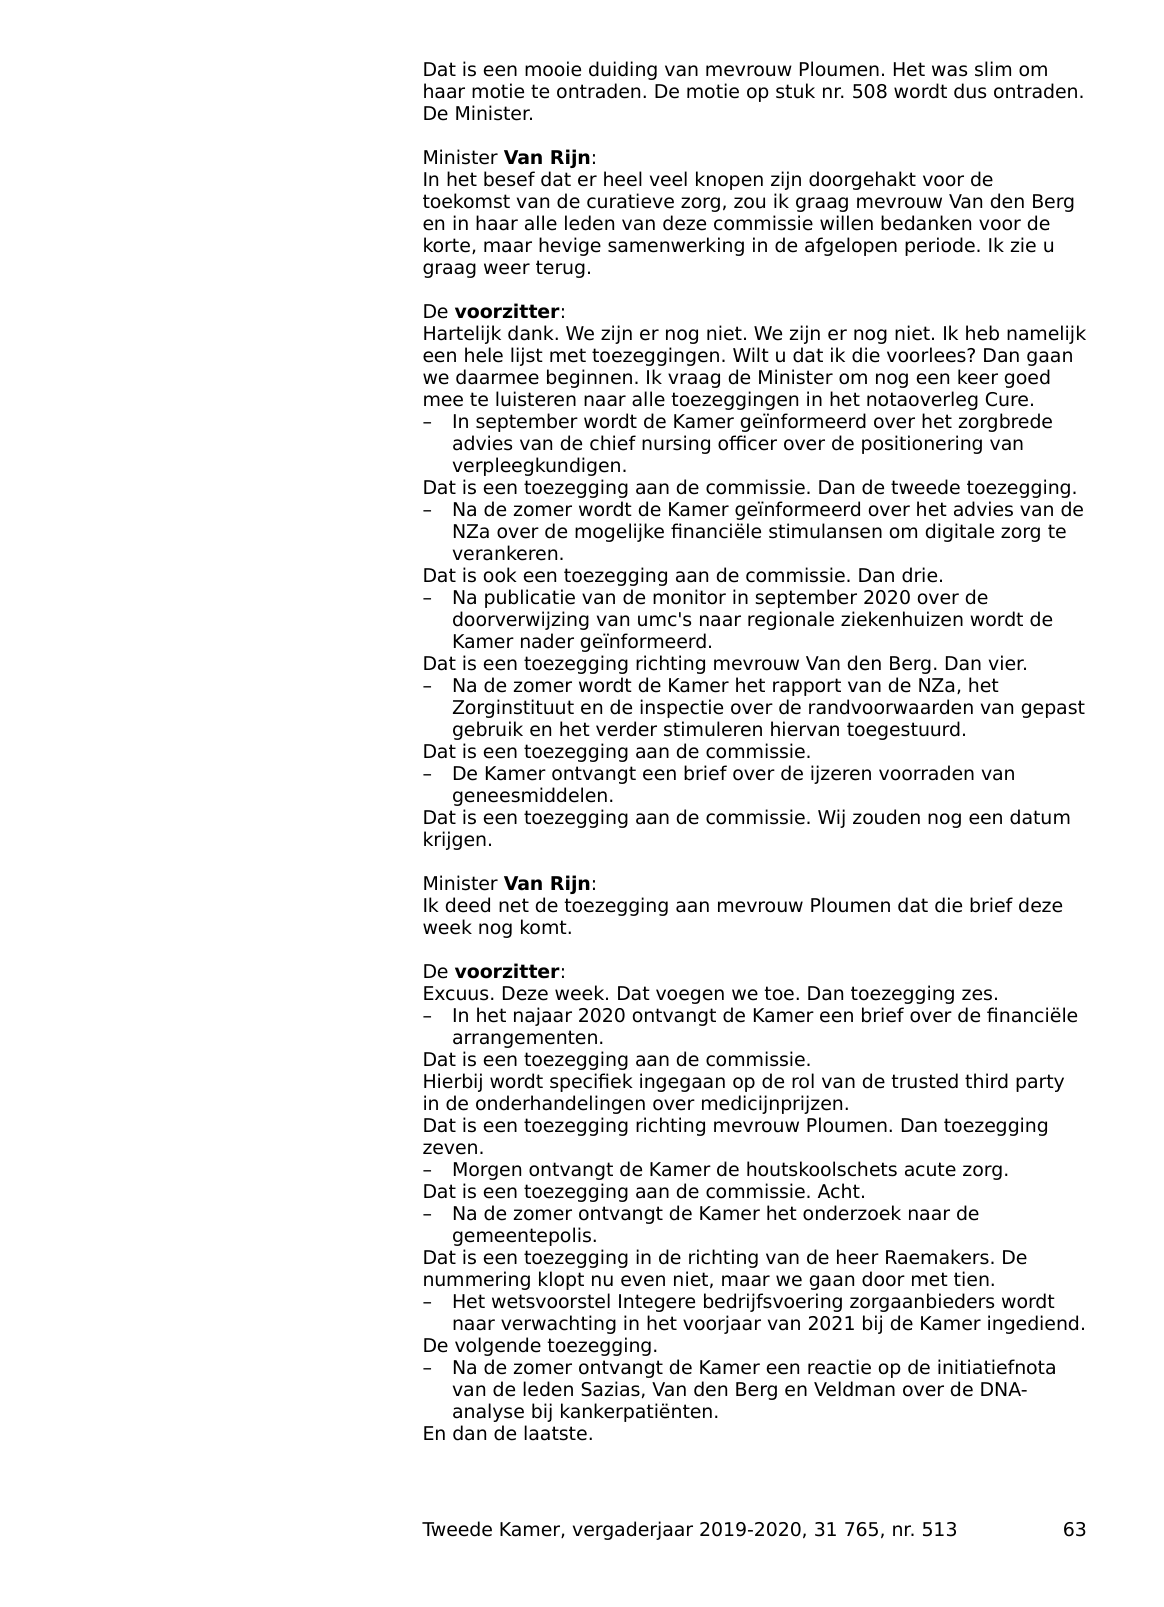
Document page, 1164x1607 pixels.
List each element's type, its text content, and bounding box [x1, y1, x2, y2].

text Dat is een toezegging aan de commissie. Dan de tweede toezegging. [422, 477, 1087, 499]
text Dat is een toezegging aan de commissie. Acht. [422, 1181, 1087, 1203]
text Excuus. Deze week. Dat voegen we toe. Dan toezegging zes. [422, 983, 1087, 1005]
text Minister Van Rijn: [422, 873, 1087, 895]
text De volgende toezegging. [422, 1335, 1087, 1357]
text – Na de zomer wordt de Kamer het rapport van de NZa, het Zorginstituut en de inspectie over de randvoorwaarden van gepast gebruik en het verder stimuleren hiervan toegestuurd. [422, 675, 1087, 741]
text Dat is een toezegging in de richting van de heer Raemakers. De nummering klopt nu even niet, maar we gaan door met tien. [422, 1247, 1087, 1291]
text Dat is een toezegging aan de commissie. Wij zouden nog een datum krijgen. [422, 807, 1087, 851]
text Dat is ook een toezegging aan de commissie. Dan drie. [422, 565, 1087, 587]
text Hierbij wordt specifiek ingegaan op de rol van de trusted third party in de onderhandelingen over medicijnprijzen. [422, 1071, 1087, 1115]
text – De Kamer ontvangt een brief over de ijzeren voorraden van geneesmiddelen. [422, 763, 1087, 807]
text Minister Van Rijn: [422, 147, 1087, 169]
text Dat is een toezegging aan de commissie. [422, 1049, 1087, 1071]
text Dat is een toezegging richting mevrouw Ploumen. Dan toezegging zeven. [422, 1115, 1087, 1159]
text – Na de zomer ontvangt de Kamer een reactie op de initiatiefnota van de leden Sazias, Van den Berg en Veldman over de DNA-analyse bij kankerpatiënten. [422, 1357, 1087, 1423]
text – In het najaar 2020 ontvangt de Kamer een brief over de financiële arrangementen. [422, 1005, 1087, 1049]
text Ik deed net de toezegging aan mevrouw Ploumen dat die brief deze week nog komt. [422, 895, 1087, 939]
text In het besef dat er heel veel knopen zijn doorgehakt voor de toekomst van de curatieve zorg, zou ik graag mevrouw Van den Berg en in haar alle leden van deze commissie willen bedanken voor de korte, maar hevige samenwerking in de afgelopen periode. Ik zie u graag weer terug. [422, 169, 1087, 279]
text De voorzitter: [422, 961, 1087, 983]
text – Het wetsvoorstel Integere bedrijfsvoering zorgaanbieders wordt naar verwachting in het voorjaar van 2021 bij de Kamer ingediend. [422, 1291, 1087, 1335]
text Dat is een toezegging aan de commissie. [422, 741, 1087, 763]
text Dat is een mooie duiding van mevrouw Ploumen. Het was slim om haar motie te ontraden. De motie op stuk nr. 508 wordt dus ontraden. De Minister. [422, 59, 1087, 125]
text Hartelijk dank. We zijn er nog niet. We zijn er nog niet. Ik heb namelijk een hele lijst met toezeggingen. Wilt u dat ik die voorlees? Dan gaan we daarmee beginnen. Ik vraag de Minister om nog een keer goed mee te luisteren naar alle toezeggingen in het notaoverleg Cure. [422, 323, 1087, 411]
text Dat is een toezegging richting mevrouw Van den Berg. Dan vier. [422, 653, 1087, 675]
text En dan de laatste. [422, 1423, 1087, 1444]
text – Na de zomer wordt de Kamer geïnformeerd over het advies van de NZa over de mogelijke financiële stimulansen om digitale zorg te verankeren. [422, 499, 1087, 565]
text De voorzitter: [422, 301, 1087, 323]
text – In september wordt de Kamer geïnformeerd over het zorgbrede advies van de chief nursing officer over de positionering van verpleegkundigen. [422, 411, 1087, 477]
text – Na publicatie van de monitor in september 2020 over de doorverwijzing van umc's naar regionale ziekenhuizen wordt de Kamer nader geïnformeerd. [422, 587, 1087, 653]
text – Na de zomer ontvangt de Kamer het onderzoek naar de gemeentepolis. [422, 1203, 1087, 1247]
text – Morgen ontvangt de Kamer de houtskoolschets acute zorg. [422, 1159, 1087, 1181]
